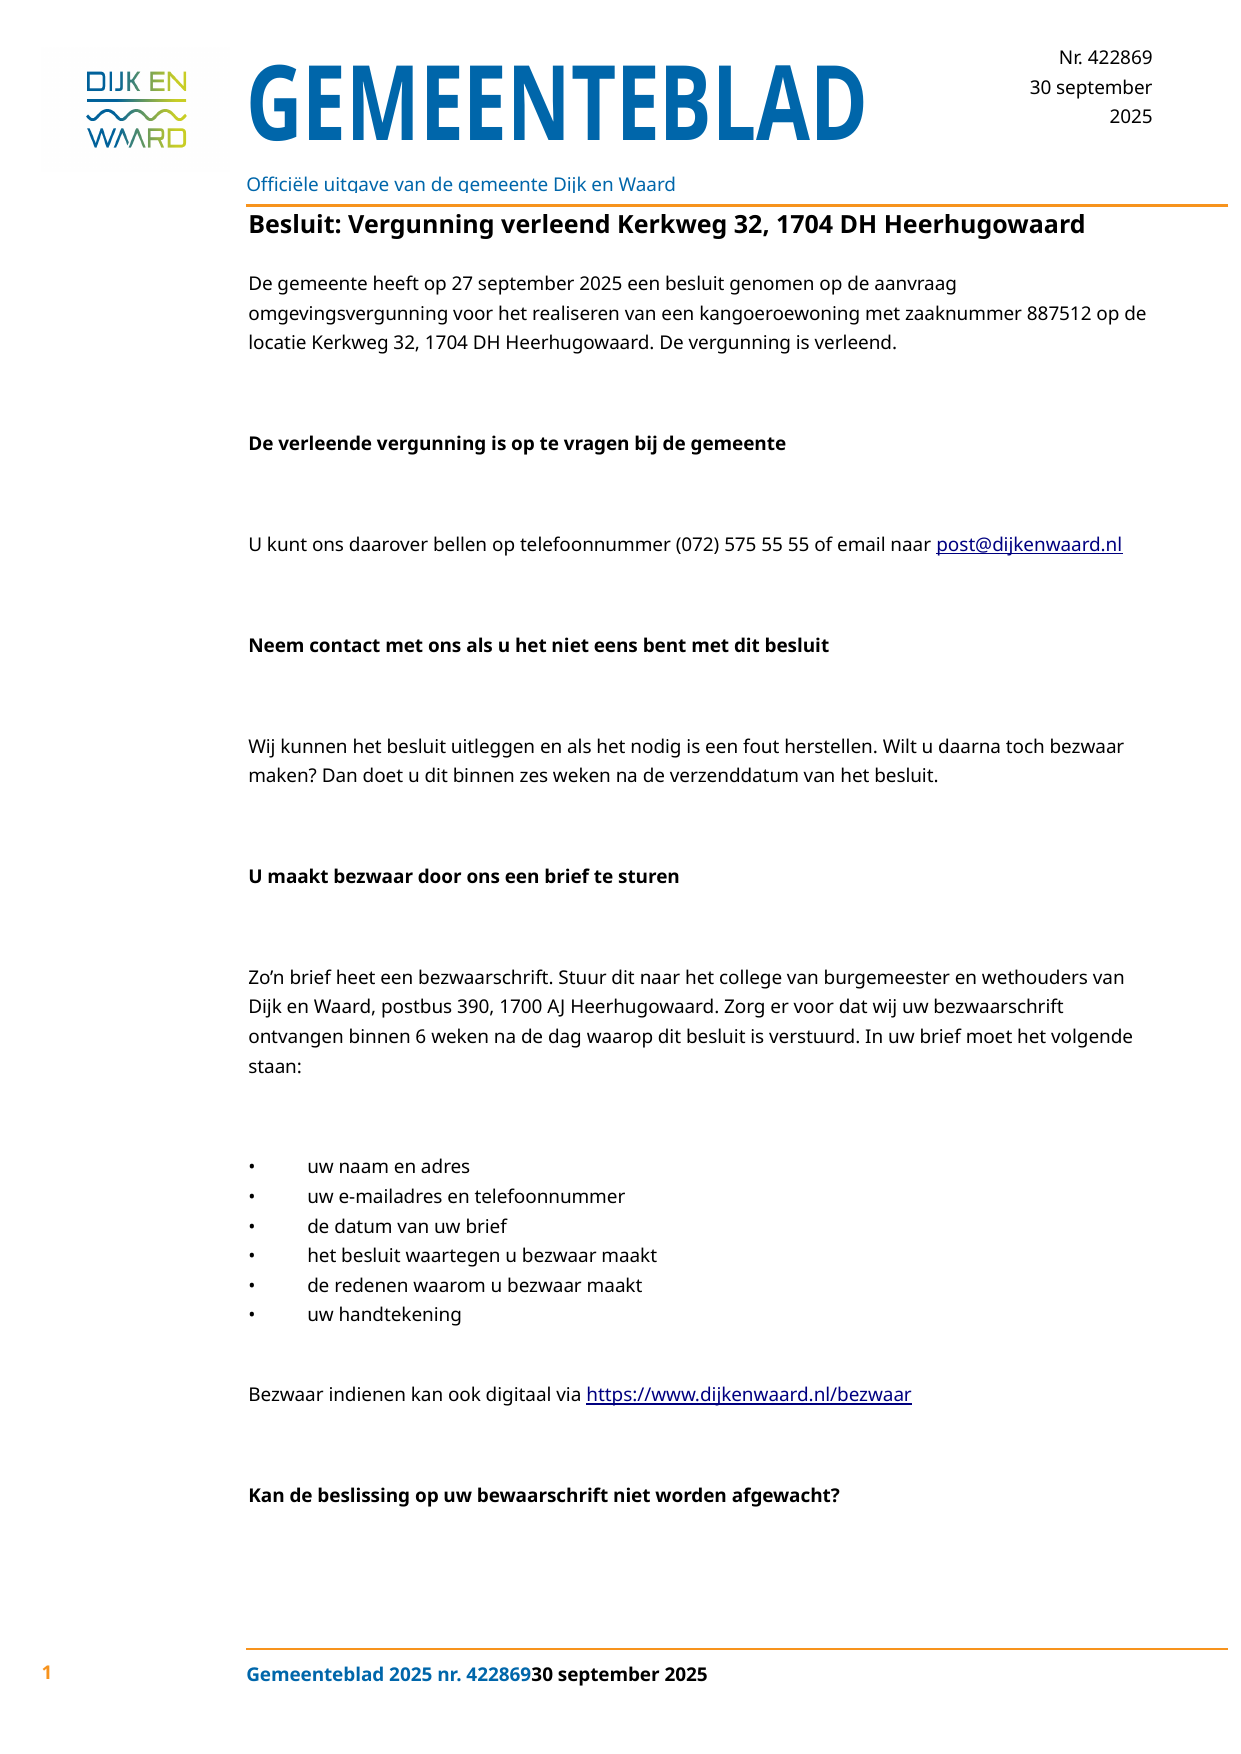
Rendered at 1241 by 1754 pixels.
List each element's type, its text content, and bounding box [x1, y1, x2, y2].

text Zo’n brief heet een bezwaarschrift. Stuur dit naar het college van burgemeester en wethouders van Dijk en Waard, postbus 390, 1700 AJ Heerhugowaard. Zorg er voor dat wij uw bezwaarschrift ontvangen binnen 6 weken na de dag waarop dit besluit is verstuurd. In uw brief moet het volgende staan: [248, 964, 1152, 1078]
text De gemeente heeft op 27 september 2025 een besluit genomen op de aanvraag omgevingsvergunning voor het realiseren van een kangoeroewoning met zaaknummer 887512 op de locatie Kerkweg 32, 1704 DH Heerhugowaard. De vergunning is verleend. [248, 270, 1152, 355]
text U kunt ons daarover bellen op telefoonnummer (072) 575 55 55 of email naar post@dijkenwaard.nl [248, 531, 1152, 557]
list uw naam en adres [248, 1154, 1152, 1179]
list de datum van uw brief [248, 1213, 1152, 1238]
text Besluit: Vergunning verleend Kerkweg 32, 1704 DH Heerhugowaard [248, 207, 1152, 241]
text Kan de beslissing op uw bewaarschrift niet worden afgewacht? [248, 1482, 1152, 1508]
list het besluit waartegen u bezwaar maakt [248, 1242, 1152, 1268]
picture [41, 47, 231, 172]
list de redenen waarom u bezwaar maakt [248, 1272, 1152, 1298]
list uw e-mailadres en telefoonnummer [248, 1183, 1152, 1209]
text U maakt bezwaar door ons een brief te sturen [248, 863, 1152, 889]
list uw handtekening [248, 1302, 1152, 1327]
text Neem contact met ons als u het niet eens bent met dit besluit [248, 632, 1152, 658]
text Wij kunnen het besluit uitleggen en als het nodig is een fout herstellen. Wilt u daarna toch bezwaar maken? Dan doet u dit binnen zes weken na de verzenddatum van het besluit. [248, 733, 1152, 788]
text De verleende vergunning is op te vragen bij de gemeente [248, 430, 1152, 456]
text Bezwaar indienen kan ook digitaal via https://www.dijkenwaard.nl/bezwaar [248, 1382, 1152, 1407]
